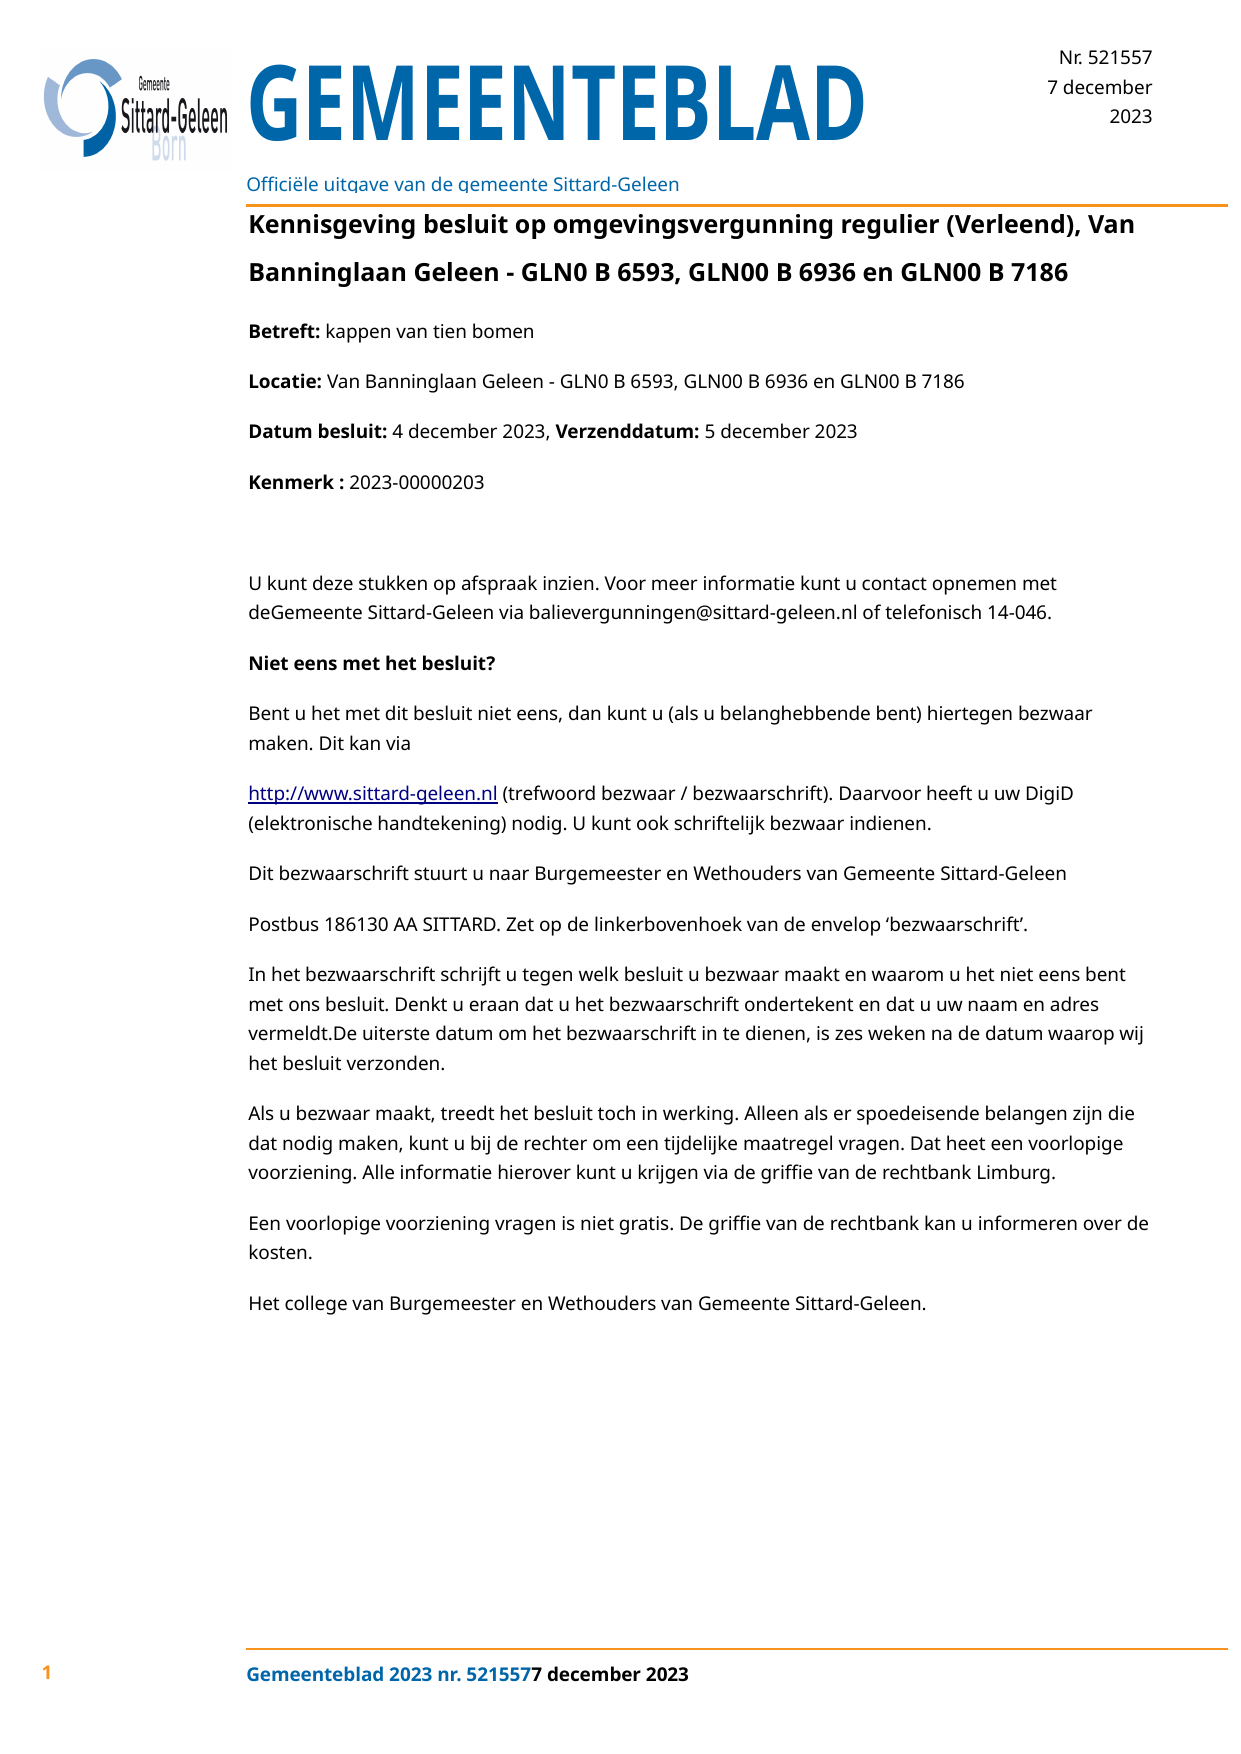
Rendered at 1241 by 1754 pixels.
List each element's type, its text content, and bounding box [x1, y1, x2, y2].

text Datum besluit: 4 december 2023, Verzenddatum: 5 december 2023 [248, 419, 1152, 444]
text Een voorlopige voorziening vragen is niet gratis. De griffie van de rechtbank kan u informeren over de kosten. [248, 1210, 1152, 1265]
text Kenmerk : 2023-00000203 [248, 469, 1152, 495]
text In het bezwaarschrift schrijft u tegen welk besluit u bezwaar maakt en waarom u het niet eens bent met ons besluit. Denkt u eraan dat u het bezwaarschrift ondertekent en dat u uw naam en adres vermeldt.De uiterste datum om het bezwaarschrift in te dienen, is zes weken na de datum waarop wij het besluit verzonden. [248, 961, 1152, 1076]
text http://www.sittard-geleen.nl (trefwoord bezwaar / bezwaarschrift). Daarvoor heeft u uw DigiD (elektronische handtekening) nodig. U kunt ook schriftelijk bezwaar indienen. [248, 780, 1152, 836]
text U kunt deze stukken op afspraak inzien. Voor meer informatie kunt u contact opnemen met deGemeente Sittard-Geleen via balievergunningen@sittard-geleen.nl of telefonisch 14-046. [248, 570, 1152, 625]
text Dit bezwaarschrift stuurt u naar Burgemeester en Wethouders van Gemeente Sittard-Geleen [248, 860, 1152, 886]
text Bent u het met dit besluit niet eens, dan kunt u (als u belanghebbende bent) hiertegen bezwaar maken. Dit kan via [248, 700, 1152, 756]
text Als u bezwaar maakt, treedt het besluit toch in werking. Alleen als er spoedeisende belangen zijn die dat nodig maken, kunt u bij de rechter om een tijdelijke maatregel vragen. Dat heet een voorlopige voorziening. Alle informatie hierover kunt u krijgen via de griffie van de rechtbank Limburg. [248, 1100, 1152, 1185]
text Postbus 186130 AA SITTARD. Zet op de linkerbovenhoek van de envelop ‘bezwaarschrift’. [248, 911, 1152, 937]
text Kennisgeving besluit op omgevingsvergunning regulier (Verleend), Van Banninglaan Geleen - GLN0 B 6593, GLN00 B 6936 en GLN00 B 7186 [248, 207, 1152, 288]
text Het college van Burgemeester en Wethouders van Gemeente Sittard-Geleen. [248, 1290, 1152, 1316]
text Locatie: Van Banninglaan Geleen - GLN0 B 6593, GLN00 B 6936 en GLN00 B 7186 [248, 368, 1152, 394]
text Betreft: kappen van tien bomen [248, 318, 1152, 344]
text Niet eens met het besluit? [248, 650, 1152, 676]
picture [41, 47, 231, 172]
